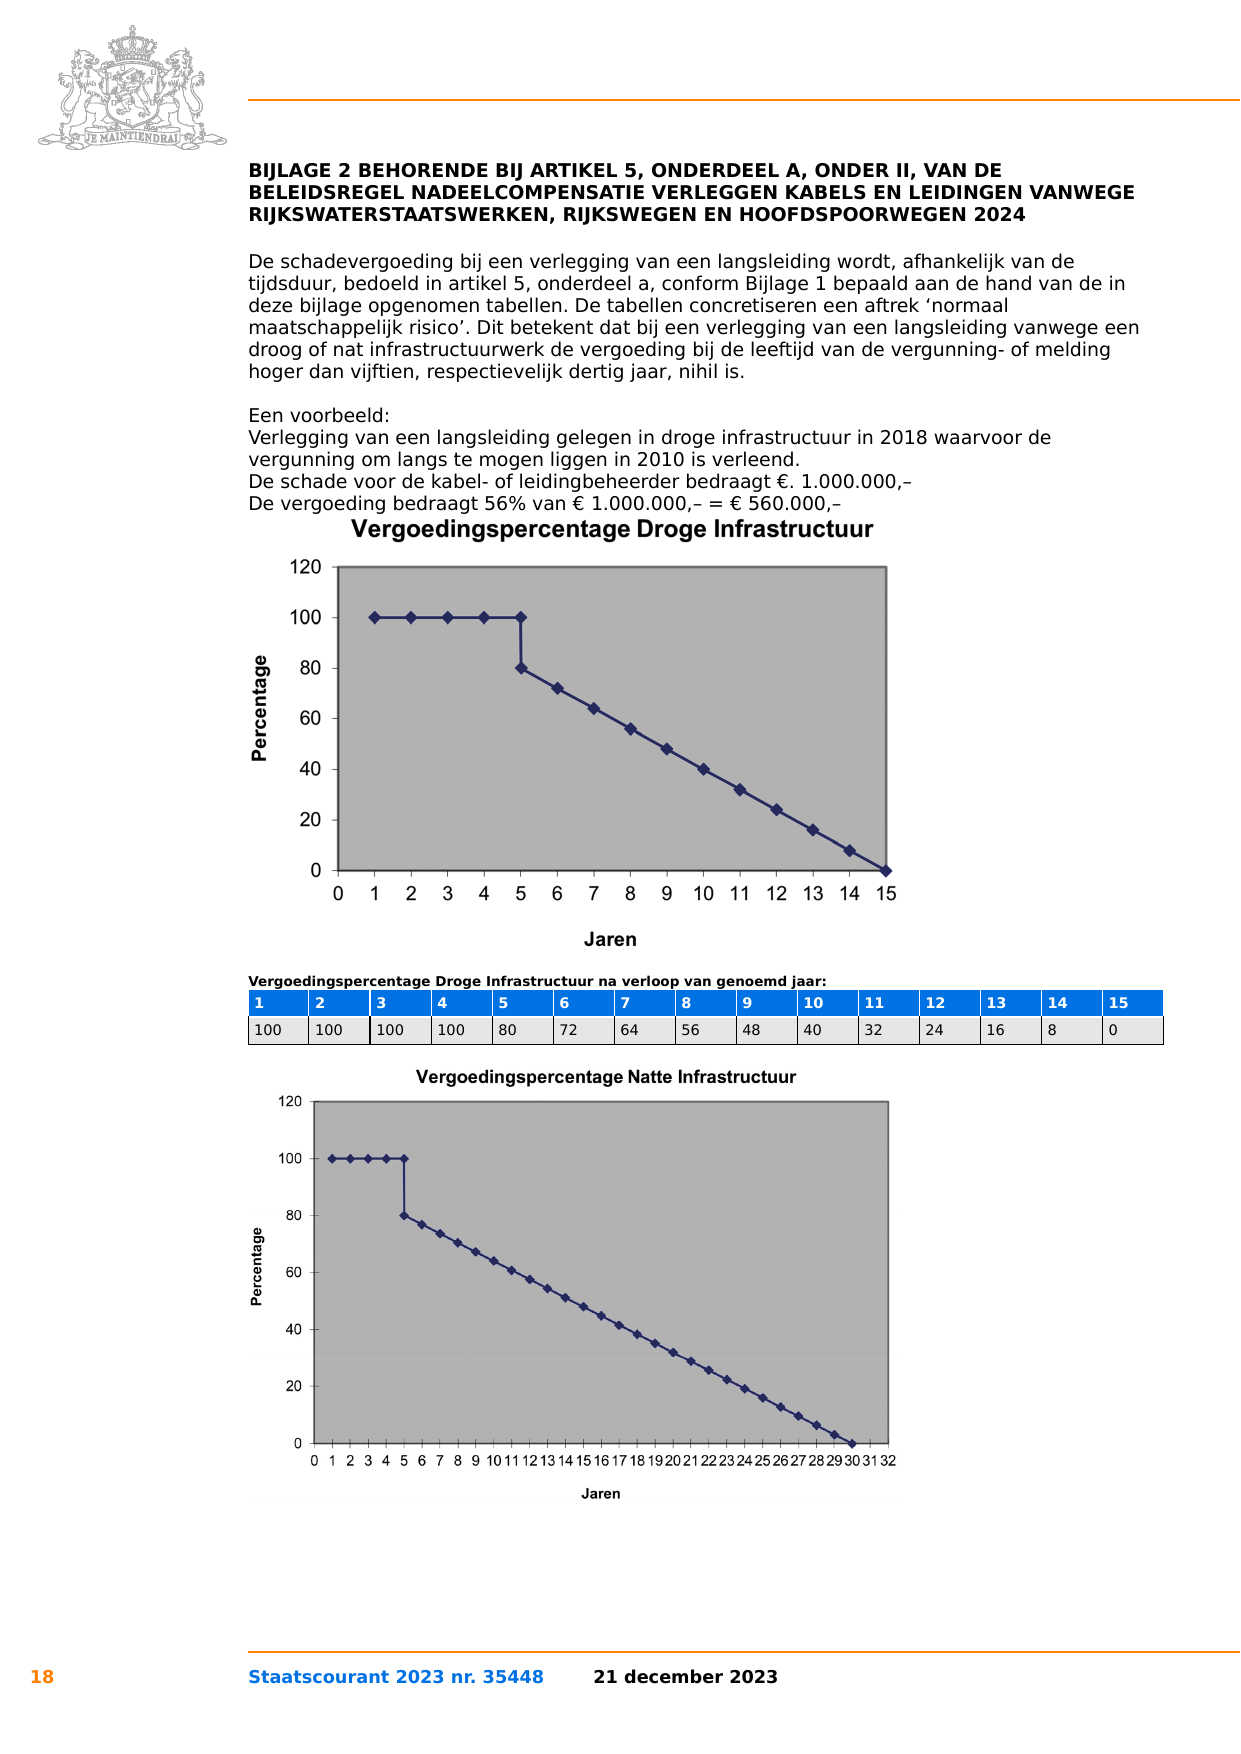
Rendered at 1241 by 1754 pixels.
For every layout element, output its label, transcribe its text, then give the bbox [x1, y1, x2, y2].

table_cell 8 [676, 990, 736, 1016]
table_cell 100 [309, 1018, 369, 1044]
table_cell 72 [554, 1018, 614, 1044]
subtitle BIJLAGE 2 BEHORENDE BIJ ARTIKEL 5, ONDERDEEL A, ONDER II, VAN DE BELEIDSREGEL NADEELCOMPENSATIE VERLEGGEN KABELS EN LEIDINGEN VANWEGE RIJKSWATERSTAATSWERKEN, RIJKSWEGEN EN HOOFDSPOORWEGEN 2024 [248, 160, 1163, 226]
table_cell 48 [737, 1018, 797, 1044]
picture [248, 514, 898, 952]
text Verlegging van een langsleiding gelegen in droge infrastructuur in 2018 waarvoor de vergunning om langs te mogen liggen in 2010 is verleend. [248, 427, 1163, 471]
table_cell 10 [798, 990, 858, 1016]
table_cell 9 [737, 990, 797, 1016]
table_cell 7 [615, 990, 675, 1016]
table_cell 6 [554, 990, 614, 1016]
table_cell 5 [493, 990, 553, 1016]
table_cell 56 [676, 1018, 736, 1044]
text De vergoeding bedraagt 56% van € 1.000.000,– = € 560.000,– [248, 492, 1163, 951]
table_cell 24 [920, 1018, 980, 1044]
table_cell 1 [249, 990, 308, 1016]
text De schade voor de kabel- of leidingbeheerder bedraagt €. 1.000.000,– [248, 471, 1163, 492]
table_cell 40 [798, 1018, 858, 1044]
table_cell 64 [615, 1018, 675, 1044]
table_header Vergoedingspercentage Droge Infrastructuur na verloop van genoemd jaar: [248, 973, 1163, 989]
table_cell 4 [432, 990, 492, 1016]
table_cell 0 [1103, 1018, 1163, 1044]
table_cell 2 [309, 990, 369, 1016]
text De schadevergoeding bij een verlegging van een langsleiding wordt, afhankelijk van de tijdsduur, bedoeld in artikel 5, onderdeel a, conform Bijlage 1 bepaald aan de hand van de in deze bijlage opgenomen tabellen. De tabellen concretiseren een aftrek ‘normaal maatschappelijk risico’. Dit betekent dat bij een verlegging van een langsleiding vanwege een droog of nat infrastructuurwerk de vergoeding bij de leeftijd van de vergunning- of melding hoger dan vijftien, respectievelijk dertig jaar, nihil is. [248, 251, 1163, 383]
table_cell 8 [1042, 1018, 1102, 1044]
table_cell 16 [981, 1018, 1041, 1044]
table_cell 14 [1042, 990, 1102, 1016]
table_cell 100 [432, 1018, 492, 1044]
table_cell 15 [1103, 990, 1163, 1016]
table_cell 32 [859, 1018, 919, 1044]
table_cell 80 [493, 1018, 553, 1044]
table_cell 12 [920, 990, 980, 1016]
table_cell 100 [371, 1018, 431, 1044]
table_cell 3 [371, 990, 431, 1016]
picture [38, 25, 227, 150]
picture [248, 1066, 898, 1504]
table_cell 100 [249, 1018, 308, 1044]
table_cell 13 [981, 990, 1041, 1016]
table_cell 11 [859, 990, 919, 1016]
text Een voorbeeld: [248, 404, 1163, 427]
